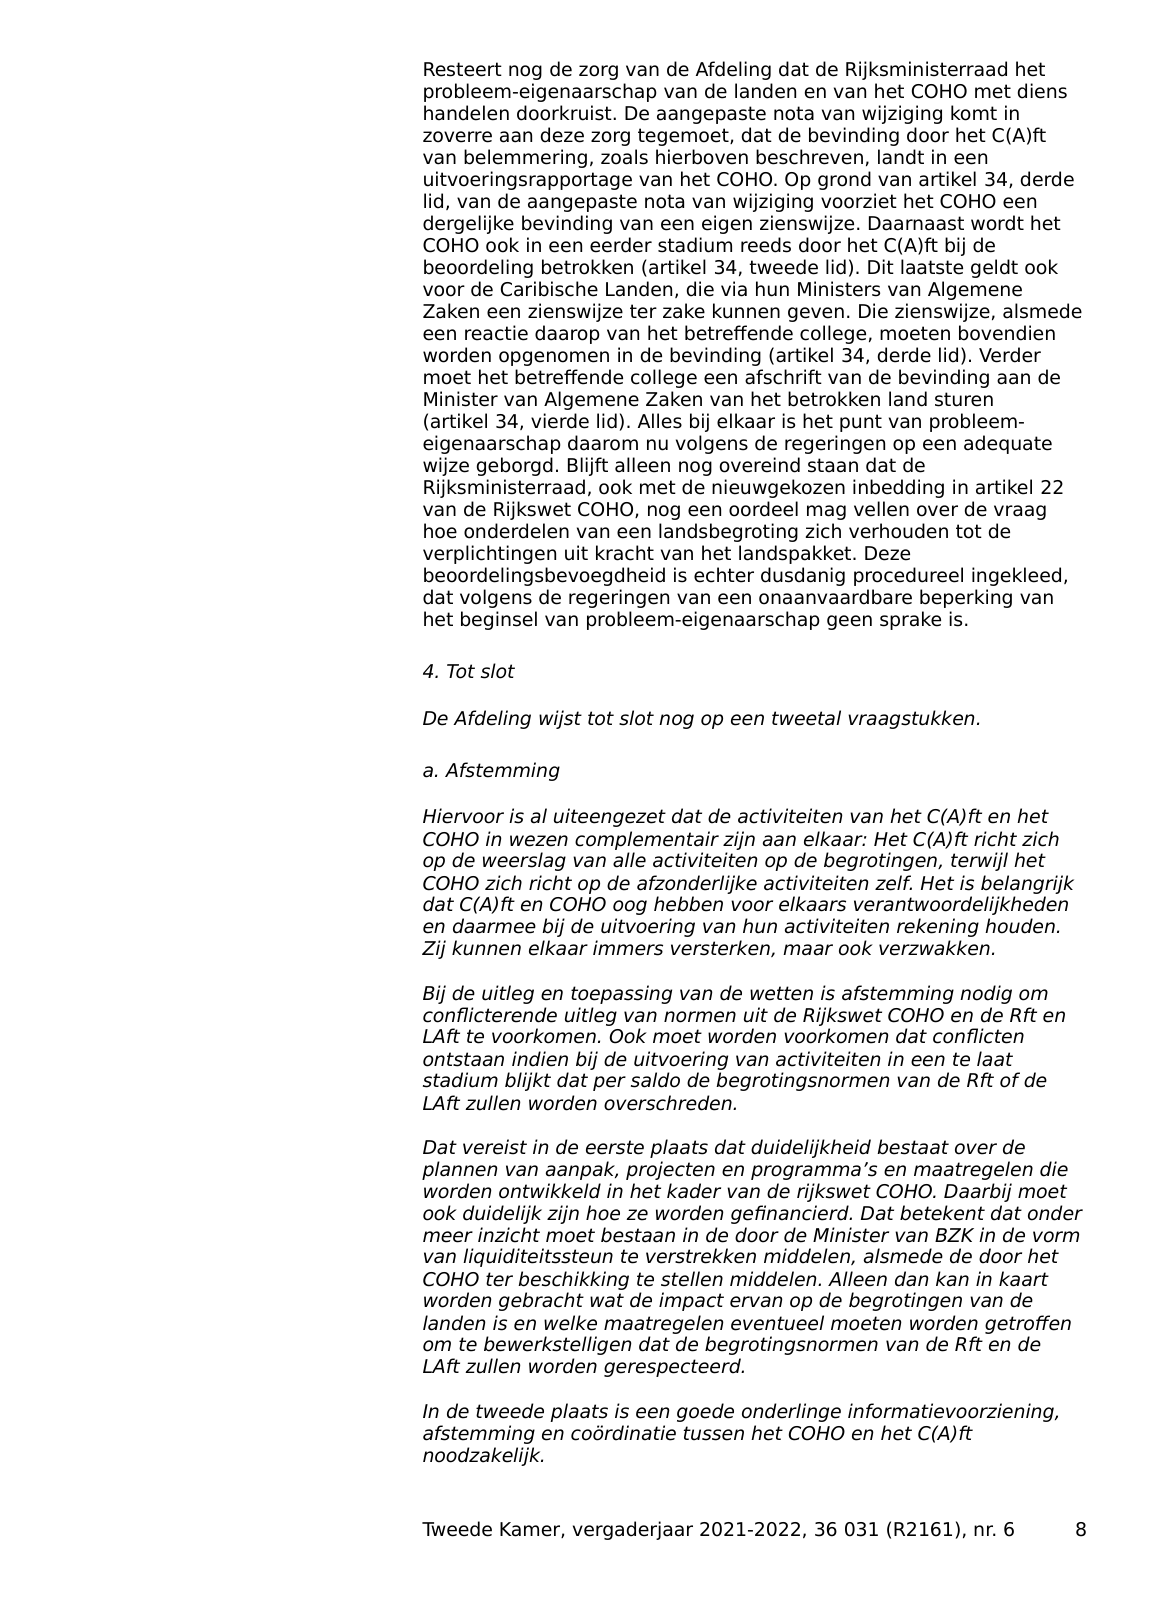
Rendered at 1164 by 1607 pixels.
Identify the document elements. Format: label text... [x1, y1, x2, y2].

subtitle a. Afstemming [422, 759, 1087, 781]
text Resteert nog de zorg van de Afdeling dat de Rijksministerraad het probleem-eigenaarschap van de landen en van het COHO met diens handelen doorkruist. De aangepaste nota van wijziging komt in zoverre aan deze zorg tegemoet, dat de bevinding door het C(A)ft van belemmering, zoals hierboven beschreven, landt in een uitvoeringsrapportage van het COHO. Op grond van artikel 34, derde lid, van de aangepaste nota van wijziging voorziet het COHO een dergelijke bevinding van een eigen zienswijze. Daarnaast wordt het COHO ook in een eerder stadium reeds door het C(A)ft bij de beoordeling betrokken (artikel 34, tweede lid). Dit laatste geldt ook voor de Caribische Landen, die via hun Ministers van Algemene Zaken een zienswijze ter zake kunnen geven. Die zienswijze, alsmede een reactie daarop van het betreffende college, moeten bovendien worden opgenomen in de bevinding (artikel 34, derde lid). Verder moet het betreffende college een afschrift van de bevinding aan de Minister van Algemene Zaken van het betrokken land sturen (artikel 34, vierde lid). Alles bij elkaar is het punt van probleem-eigenaarschap daarom nu volgens de regeringen op een adequate wijze geborgd. Blijft alleen nog overeind staan dat de Rijksministerraad, ook met de nieuwgekozen inbedding in artikel 22 van de Rijkswet COHO, nog een oordeel mag vellen over de vraag hoe onderdelen van een landsbegroting zich verhouden tot de verplichtingen uit kracht van het landspakket. Deze beoordelingsbevoegdheid is echter dusdanig procedureel ingekleed, dat volgens de regeringen van een onaanvaardbare beperking van het beginsel van probleem-eigenaarschap geen sprake is. [422, 59, 1087, 631]
subtitle 4. Tot slot [422, 661, 1087, 682]
text In de tweede plaats is een goede onderlinge informatievoorziening, afstemming en coördinatie tussen het COHO en het C(A)ft noodzakelijk. [422, 1401, 1087, 1466]
text Hiervoor is al uiteengezet dat de activiteiten van het C(A)ft en het COHO in wezen complementair zijn aan elkaar: Het C(A)ft richt zich op de weerslag van alle activiteiten op de begrotingen, terwijl het COHO zich richt op de afzonderlijke activiteiten zelf. Het is belangrijk dat C(A)ft en COHO oog hebben voor elkaars verantwoordelijkheden en daarmee bij de uitvoering van hun activiteiten rekening houden. Zij kunnen elkaar immers versterken, maar ook verzwakken. [422, 806, 1087, 960]
text Bij de uitleg en toepassing van de wetten is afstemming nodig om conflicterende uitleg van normen uit de Rijkswet COHO en de Rft en LAft te voorkomen. Ook moet worden voorkomen dat conflicten ontstaan indien bij de uitvoering van activiteiten in een te laat stadium blijkt dat per saldo de begrotingsnormen van de Rft of de LAft zullen worden overschreden. [422, 982, 1087, 1114]
text Dat vereist in de eerste plaats dat duidelijkheid bestaat over de plannen van aanpak, projecten en programma’s en maatregelen die worden ontwikkeld in het kader van de rijkswet COHO. Daarbij moet ook duidelijk zijn hoe ze worden gefinancierd. Dat betekent dat onder meer inzicht moet bestaan in de door de Minister van BZK in de vorm van liquiditeitssteun te verstrekken middelen, alsmede de door het COHO ter beschikking te stellen middelen. Alleen dan kan in kaart worden gebracht wat de impact ervan op de begrotingen van de landen is en welke maatregelen eventueel moeten worden getroffen om te bewerkstelligen dat de begrotingsnormen van de Rft en de LAft zullen worden gerespecteerd. [422, 1137, 1087, 1378]
text De Afdeling wijst tot slot nog op een tweetal vraagstukken. [422, 707, 1087, 729]
